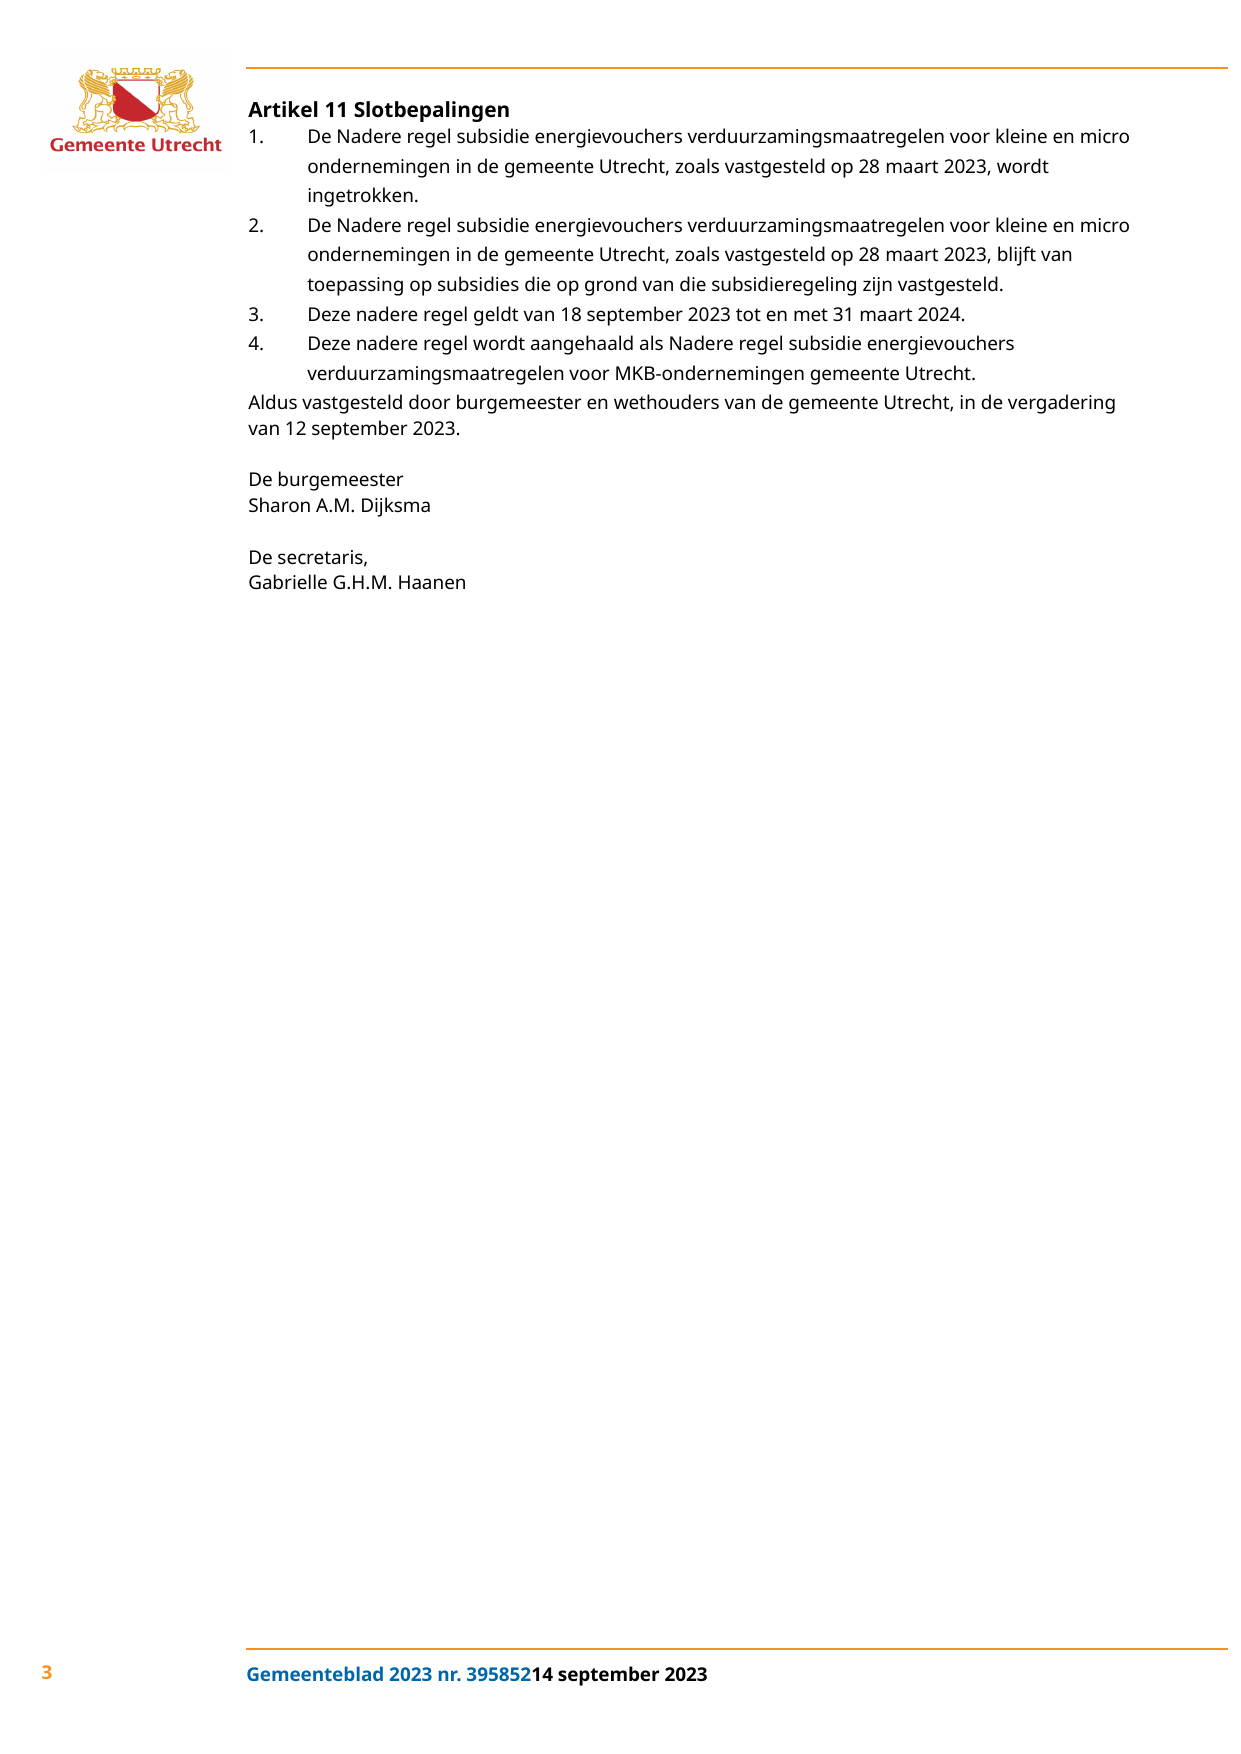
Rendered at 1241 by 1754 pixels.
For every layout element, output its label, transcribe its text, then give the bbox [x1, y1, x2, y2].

text Artikel 11 Slotbepalingen [248, 95, 1152, 123]
text De secretaris, [248, 544, 1152, 569]
text Aldus vastgesteld door burgemeester en wethouders van de gemeente Utrecht, in de vergadering van 12 september 2023. [248, 389, 1152, 441]
picture [41, 47, 231, 172]
list De Nadere regel subsidie energievouchers verduurzamingsmaatregelen voor kleine en micro ondernemingen in de gemeente Utrecht, zoals vastgesteld op 28 maart 2023, wordt ingetrokken. [248, 123, 1152, 208]
list Deze nadere regel wordt aangehaald als Nadere regel subsidie energievouchers verduurzamingsmaatregelen voor MKB-ondernemingen gemeente Utrecht. [248, 330, 1152, 386]
text Gabrielle G.H.M. Haanen [248, 569, 1152, 595]
text De burgemeester [248, 467, 1152, 492]
list Deze nadere regel geldt van 18 september 2023 tot en met 31 maart 2024. [248, 301, 1152, 326]
list De Nadere regel subsidie energievouchers verduurzamingsmaatregelen voor kleine en micro ondernemingen in de gemeente Utrecht, zoals vastgesteld op 28 maart 2023, blijft van toepassing op subsidies die op grond van die subsidieregeling zijn vastgesteld. [248, 212, 1152, 297]
text Sharon A.M. Dijksma [248, 492, 1152, 518]
